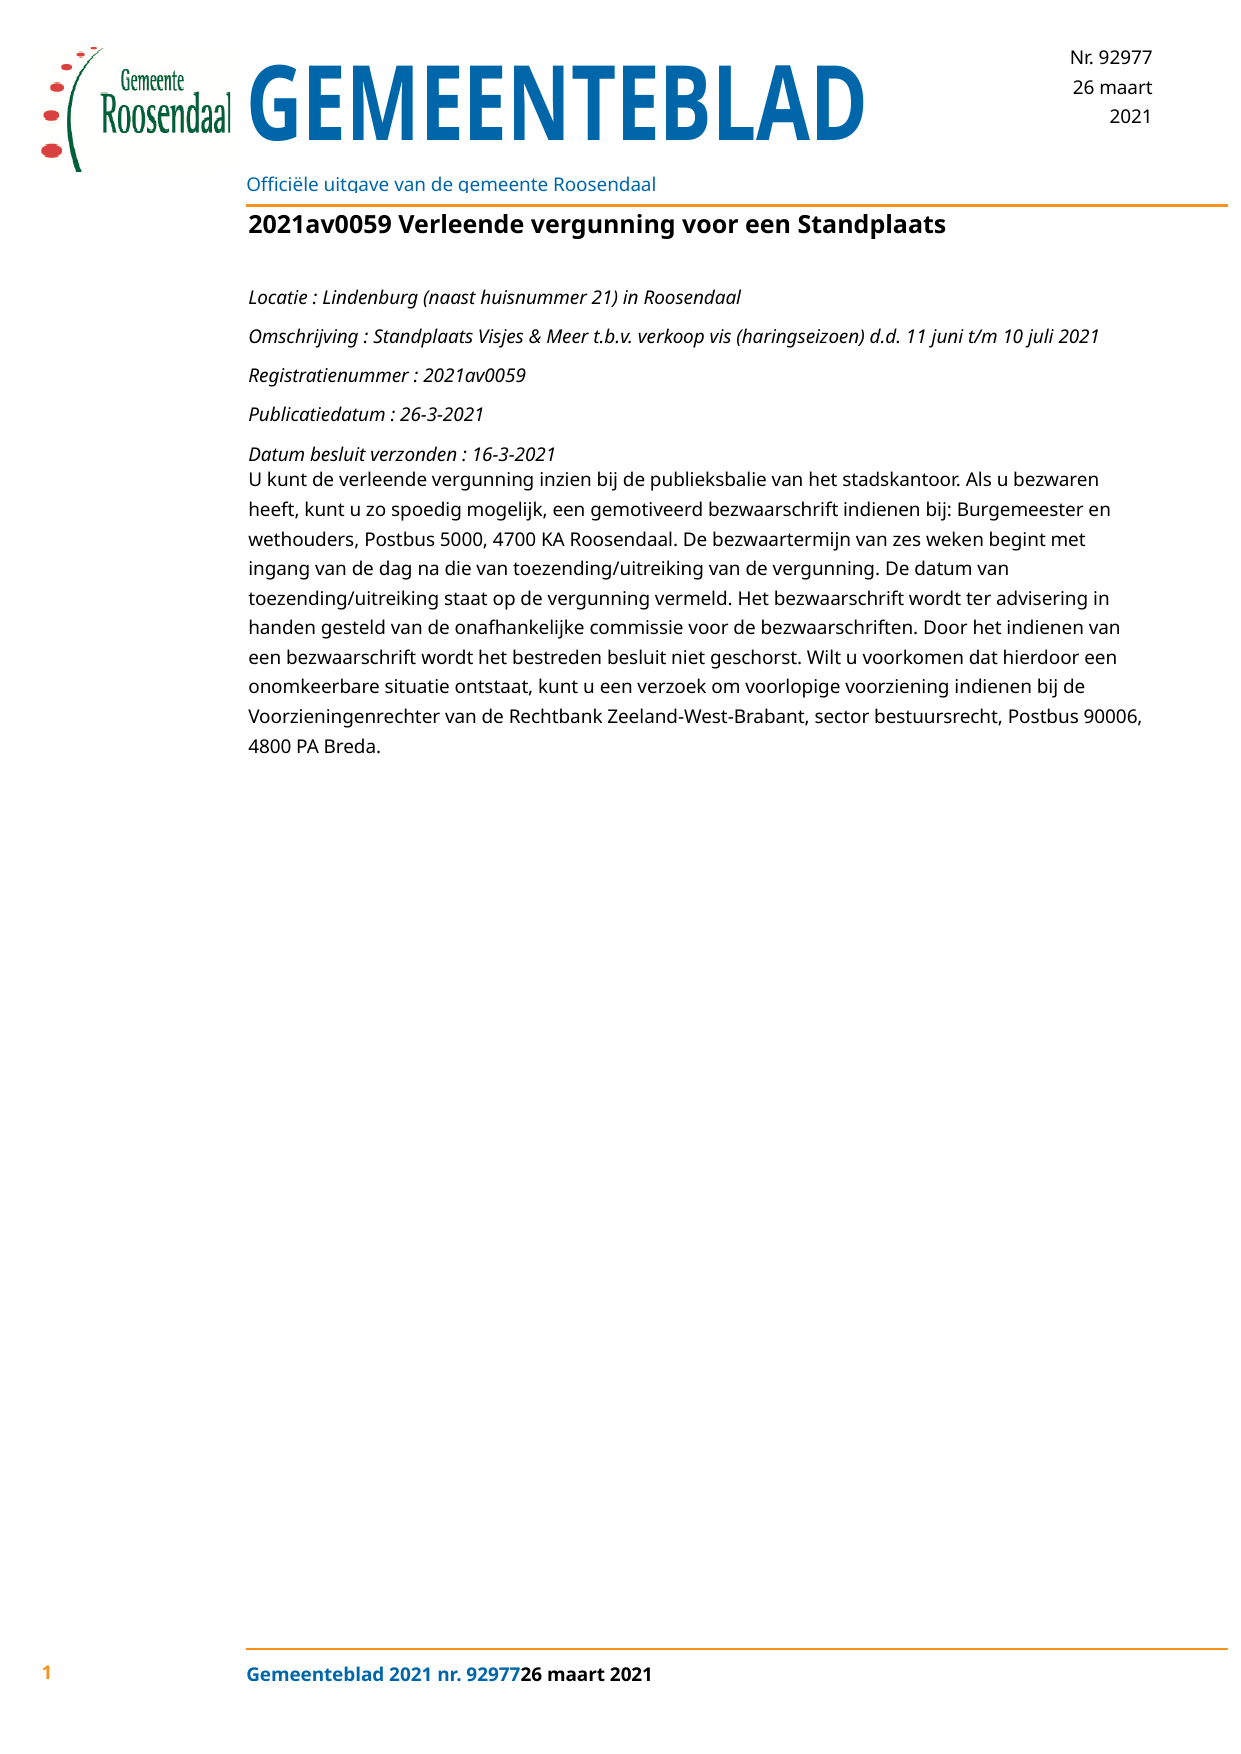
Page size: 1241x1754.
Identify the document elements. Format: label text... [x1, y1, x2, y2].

text Publicatiedatum : 26-3-2021 [248, 402, 1152, 427]
text Locatie : Lindenburg (naast huisnummer 21) in Roosendaal [248, 284, 1152, 309]
text Omschrijving : Standplaats Visjes & Meer t.b.v. verkoop vis (haringseizoen) d.d. 11 juni t/m 10 juli 2021 [248, 323, 1152, 349]
text U kunt de verleende vergunning inzien bij de publieksbalie van het stadskantoor. Als u bezwaren heeft, kunt u zo spoedig mogelijk, een gemotiveerd bezwaarschrift indienen bij: Burgemeester en wethouders, Postbus 5000, 4700 KA Roosendaal. De bezwaartermijn van zes weken begint met ingang van de dag na die van toezending/uitreiking van de vergunning. De datum van toezending/uitreiking staat op de vergunning vermeld. Het bezwaarschrift wordt ter advisering in handen gesteld van de onafhankelijke commissie voor de bezwaarschriften. Door het indienen van een bezwaarschrift wordt het bestreden besluit niet geschorst. Wilt u voorkomen dat hierdoor een onomkeerbare situatie ontstaat, kunt u een verzoek om voorlopige voorziening indienen bij de Voorzieningenrechter van de Rechtbank Zeeland-West-Brabant, sector bestuursrecht, Postbus 90006, 4800 PA Breda. [248, 467, 1152, 759]
text Registratienummer : 2021av0059 [248, 362, 1152, 388]
text Datum besluit verzonden : 16-3-2021 [248, 441, 1152, 467]
text 2021av0059 Verleende vergunning voor een Standplaats [248, 207, 1152, 241]
picture [41, 47, 231, 172]
